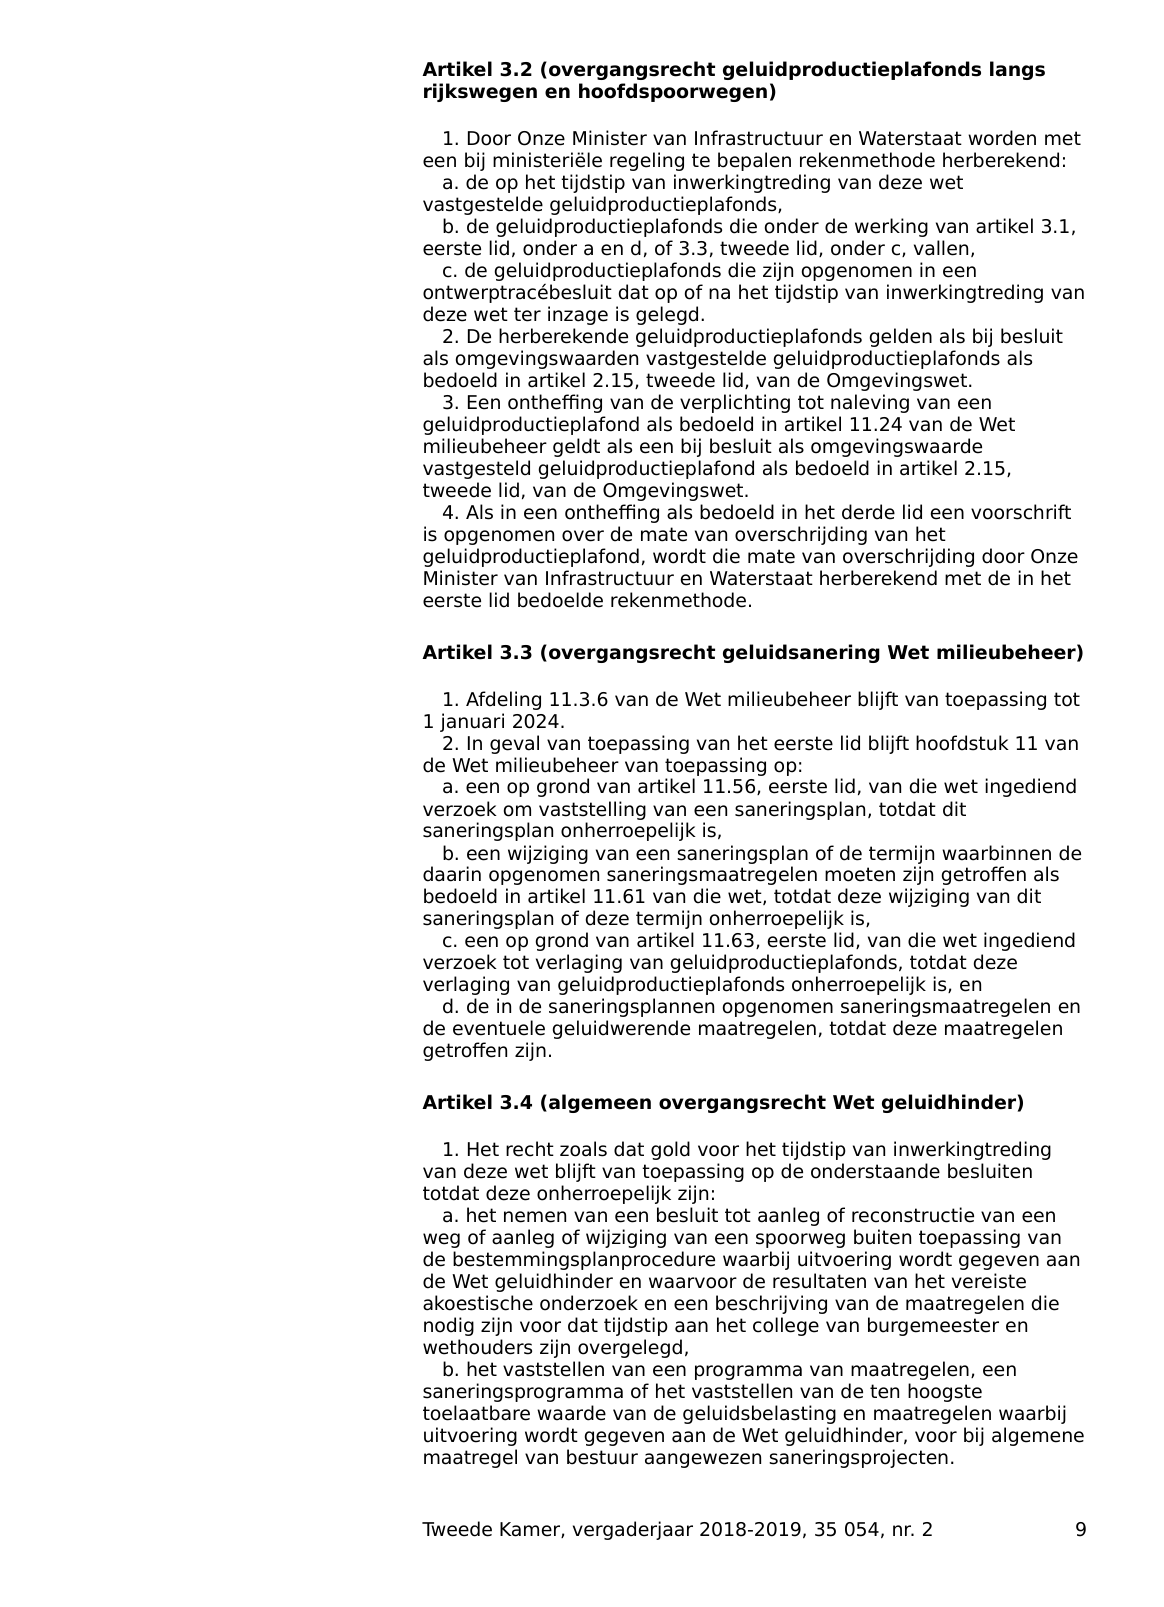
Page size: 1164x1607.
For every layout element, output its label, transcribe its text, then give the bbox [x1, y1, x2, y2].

subtitle Artikel 3.3 (overgangsrecht geluidsanering Wet milieubeheer) [422, 642, 1087, 663]
text d. de in de saneringsplannen opgenomen saneringsmaatregelen en de eventuele geluidwerende maatregelen, totdat deze maatregelen getroffen zijn. [422, 996, 1087, 1062]
text a. het nemen van een besluit tot aanleg of reconstructie van een weg of aanleg of wijziging van een spoorweg buiten toepassing van de bestemmingsplanprocedure waarbij uitvoering wordt gegeven aan de Wet geluidhinder en waarvoor de resultaten van het vereiste akoestische onderzoek en een beschrijving van de maatregelen die nodig zijn voor dat tijdstip aan het college van burgemeester en wethouders zijn overgelegd, [422, 1205, 1087, 1359]
text b. een wijziging van een saneringsplan of de termijn waarbinnen de daarin opgenomen saneringsmaatregelen moeten zijn getroffen als bedoeld in artikel 11.61 van die wet, totdat deze wijziging van dit saneringsplan of deze termijn onherroepelijk is, [422, 842, 1087, 930]
text b. het vaststellen van een programma van maatregelen, een saneringsprogramma of het vaststellen van de ten hoogste toelaatbare waarde van de geluidsbelasting en maatregelen waarbij uitvoering wordt gegeven aan de Wet geluidhinder, voor bij algemene maatregel van bestuur aangewezen saneringsprojecten. [422, 1359, 1087, 1469]
text 1. Door Onze Minister van Infrastructuur en Waterstaat worden met een bij ministeriële regeling te bepalen rekenmethode herberekend: [422, 128, 1087, 172]
subtitle Artikel 3.2 (overgangsrecht geluidproductieplafonds langs rijkswegen en hoofdspoorwegen) [422, 59, 1087, 103]
subtitle Artikel 3.4 (algemeen overgangsrecht Wet geluidhinder) [422, 1092, 1087, 1114]
text 1. Het recht zoals dat gold voor het tijdstip van inwerkingtreding van deze wet blijft van toepassing op de onderstaande besluiten totdat deze onherroepelijk zijn: [422, 1139, 1087, 1205]
text a. de op het tijdstip van inwerkingtreding van deze wet vastgestelde geluidproductieplafonds, [422, 172, 1087, 216]
text b. de geluidproductieplafonds die onder de werking van artikel 3.1, eerste lid, onder a en d, of 3.3, tweede lid, onder c, vallen, [422, 216, 1087, 260]
text c. de geluidproductieplafonds die zijn opgenomen in een ontwerptracébesluit dat op of na het tijdstip van inwerkingtreding van deze wet ter inzage is gelegd. [422, 260, 1087, 326]
text 2. De herberekende geluidproductieplafonds gelden als bij besluit als omgevingswaarden vastgestelde geluidproductieplafonds als bedoeld in artikel 2.15, tweede lid, van de Omgevingswet. [422, 326, 1087, 392]
text 1. Afdeling 11.3.6 van de Wet milieubeheer blijft van toepassing tot 1 januari 2024. [422, 688, 1087, 732]
text c. een op grond van artikel 11.63, eerste lid, van die wet ingediend verzoek tot verlaging van geluidproductieplafonds, totdat deze verlaging van geluidproductieplafonds onherroepelijk is, en [422, 930, 1087, 996]
text 4. Als in een ontheffing als bedoeld in het derde lid een voorschrift is opgenomen over de mate van overschrijding van het geluidproductieplafond, wordt die mate van overschrijding door Onze Minister van Infrastructuur en Waterstaat herberekend met de in het eerste lid bedoelde rekenmethode. [422, 502, 1087, 612]
text 2. In geval van toepassing van het eerste lid blijft hoofdstuk 11 van de Wet milieubeheer van toepassing op: [422, 732, 1087, 776]
text a. een op grond van artikel 11.56, eerste lid, van die wet ingediend verzoek om vaststelling van een saneringsplan, totdat dit saneringsplan onherroepelijk is, [422, 776, 1087, 842]
text 3. Een ontheffing van de verplichting tot naleving van een geluidproductieplafond als bedoeld in artikel 11.24 van de Wet milieubeheer geldt als een bij besluit als omgevingswaarde vastgesteld geluidproductieplafond als bedoeld in artikel 2.15, tweede lid, van de Omgevingswet. [422, 392, 1087, 502]
